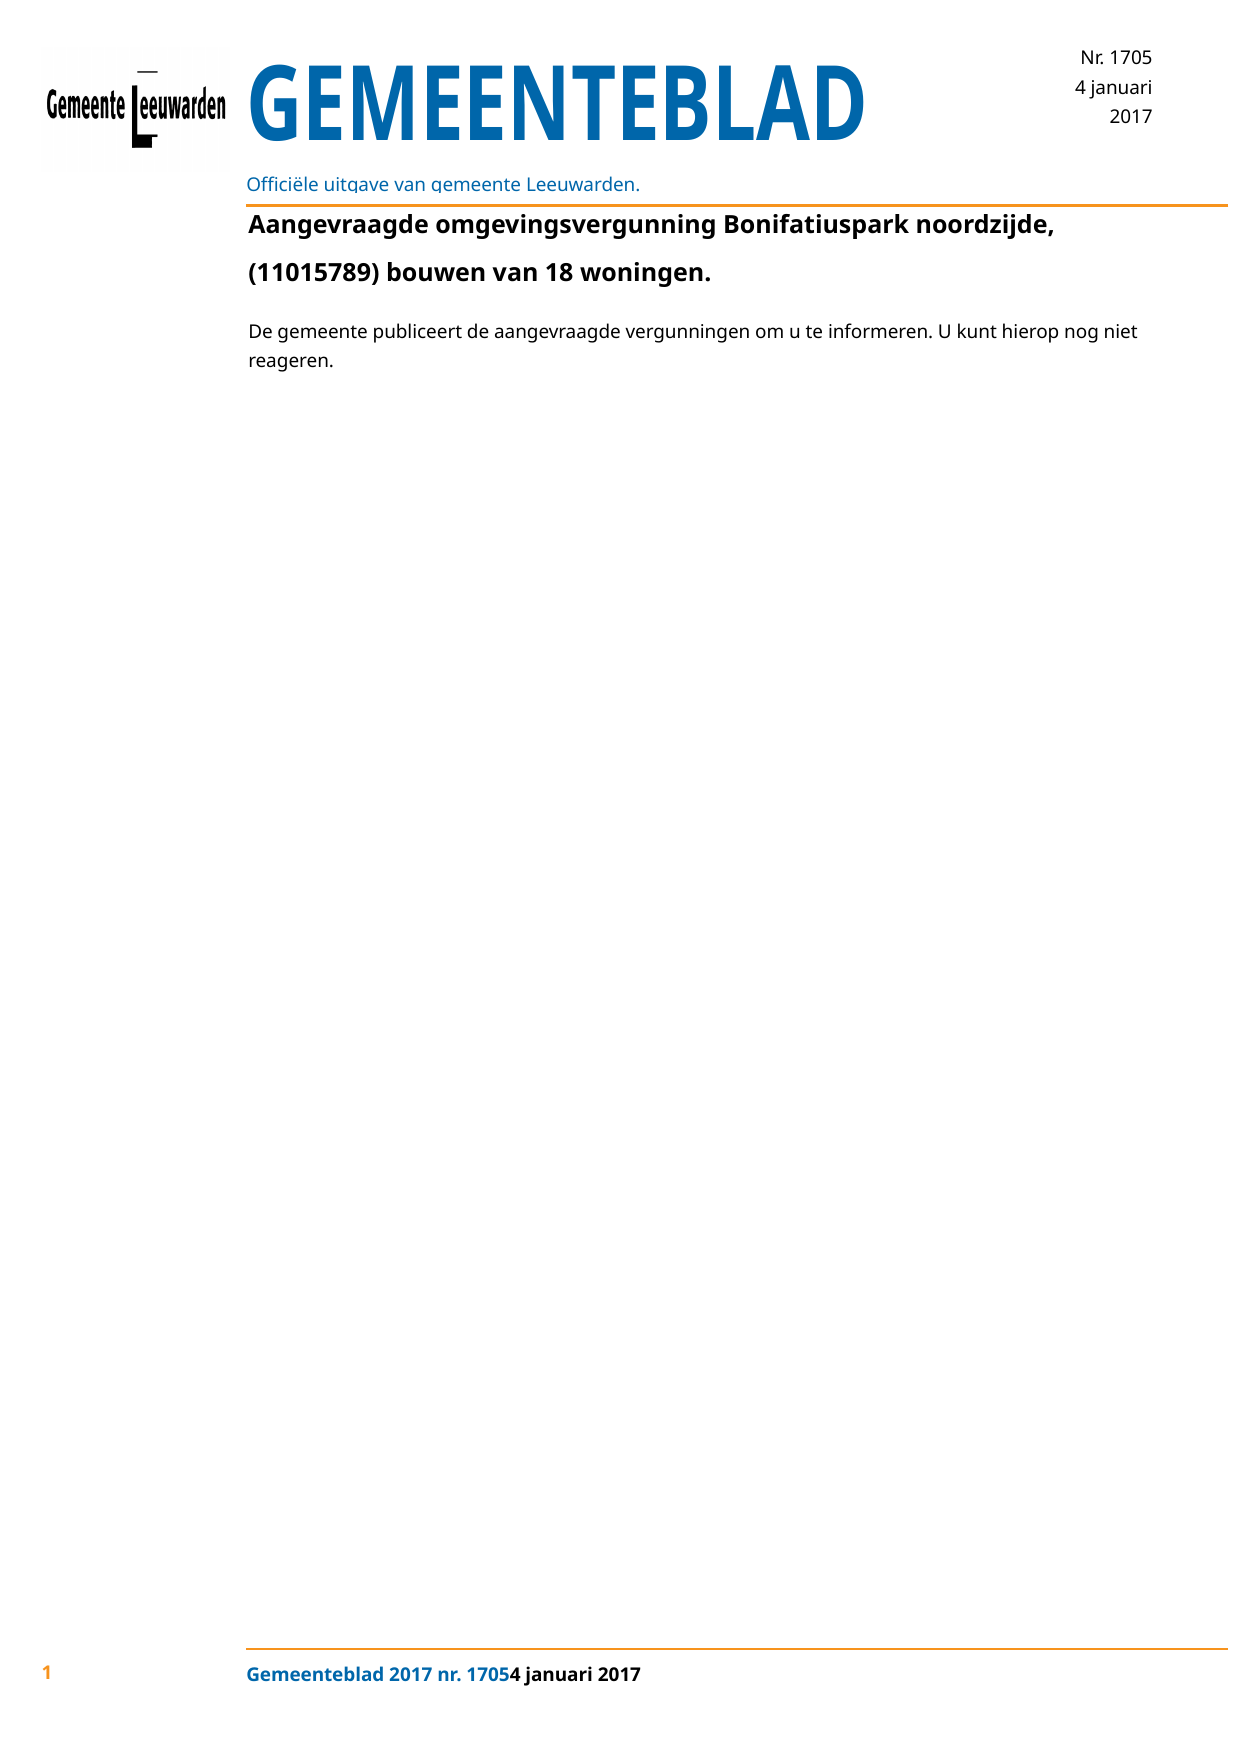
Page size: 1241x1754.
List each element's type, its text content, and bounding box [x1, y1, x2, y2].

text De gemeente publiceert de aangevraagde vergunningen om u te informeren. U kunt hierop nog niet reageren. [248, 318, 1152, 373]
picture [41, 47, 231, 172]
text Aangevraagde omgevingsvergunning Bonifatiuspark noordzijde, (11015789) bouwen van 18 woningen. [248, 207, 1152, 288]
